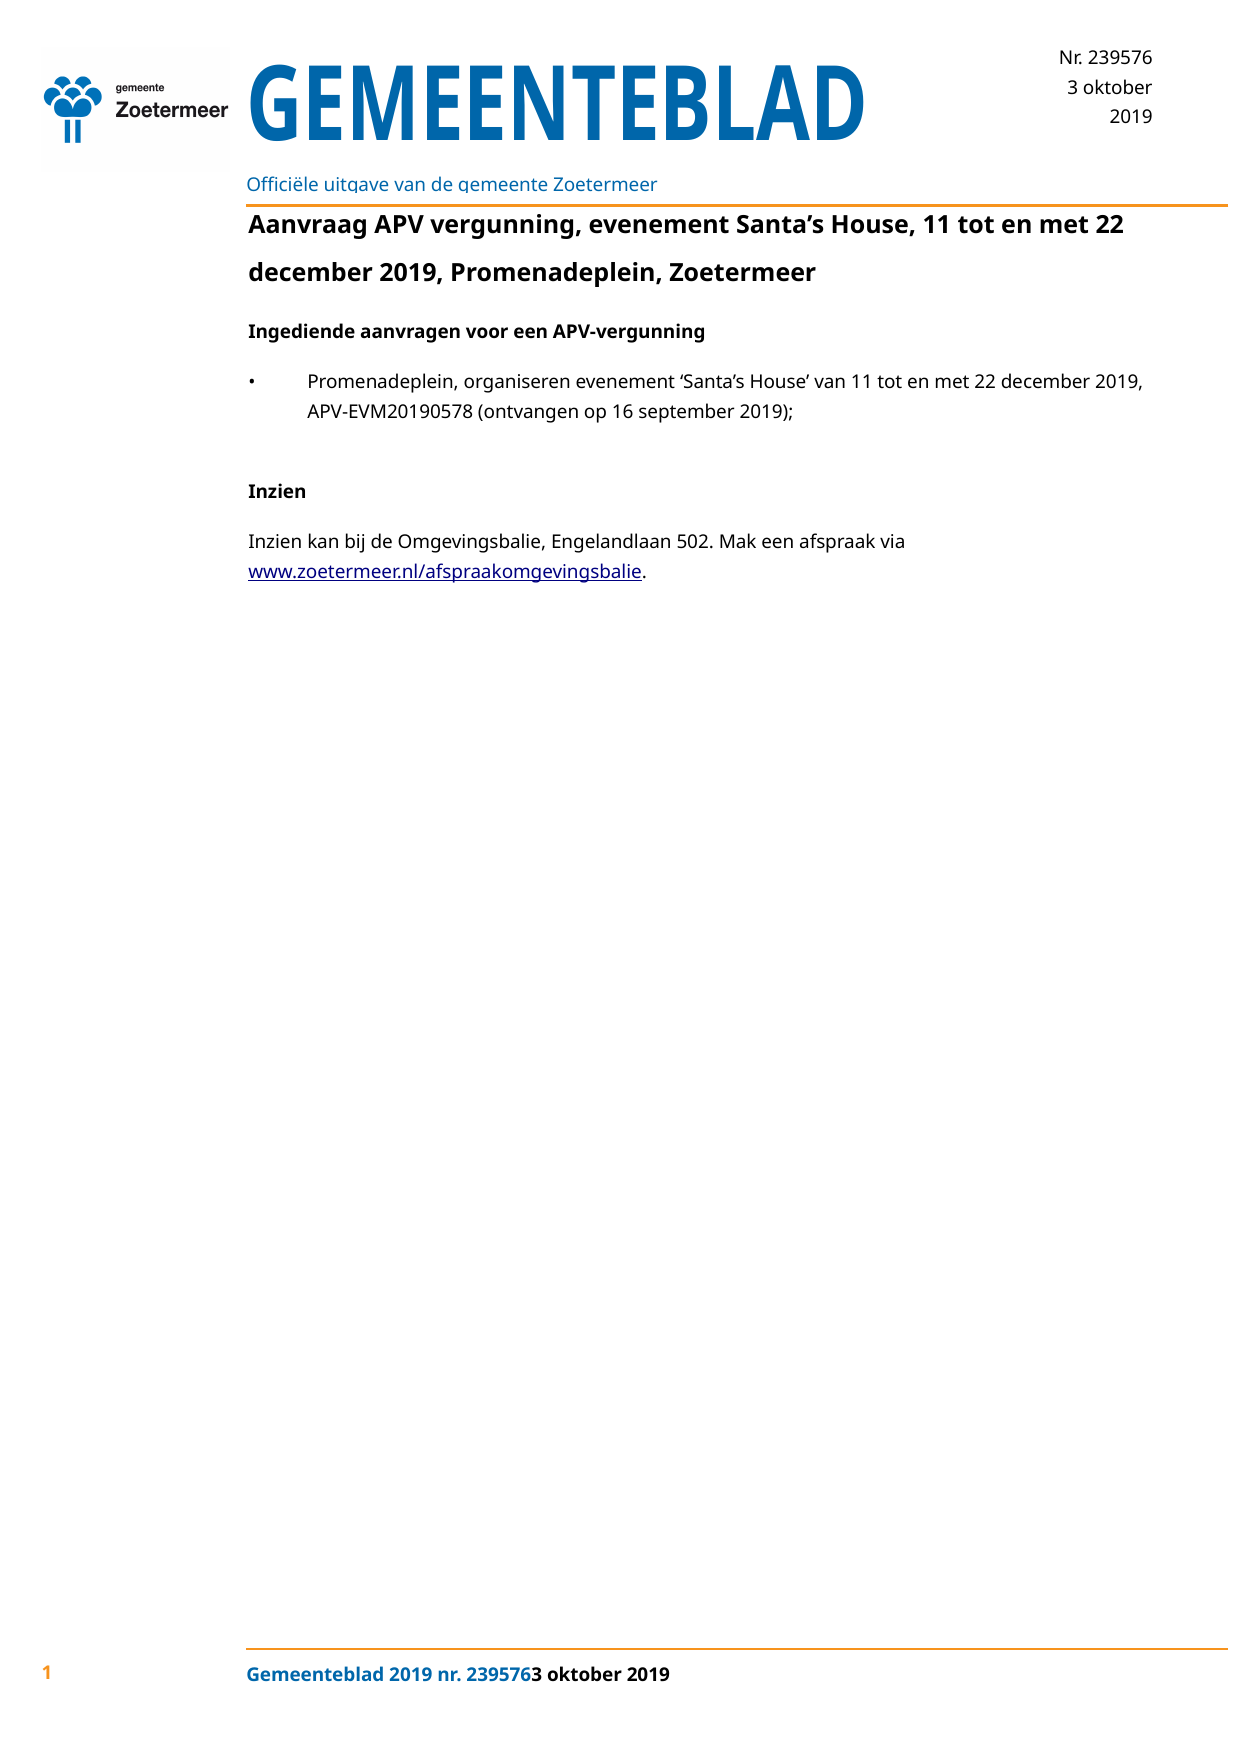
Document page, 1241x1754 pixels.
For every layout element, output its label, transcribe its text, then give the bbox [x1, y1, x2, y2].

picture [41, 47, 231, 172]
text Inzien [248, 478, 1152, 504]
text Ingediende aanvragen voor een APV-vergunning [248, 318, 1152, 344]
text Aanvraag APV vergunning, evenement Santa’s House, 11 tot en met 22 december 2019, Promenadeplein, Zoetermeer [248, 207, 1152, 288]
text Inzien kan bij de Omgevingsbalie, Engelandlaan 502. Mak een afspraak via www.zoetermeer.nl/afspraakomgevingsbalie. [248, 528, 1152, 584]
list Promenadeplein, organiseren evenement ‘Santa’s House’ van 11 tot en met 22 december 2019, APV-EVM20190578 (ontvangen op 16 september 2019); [248, 368, 1152, 424]
